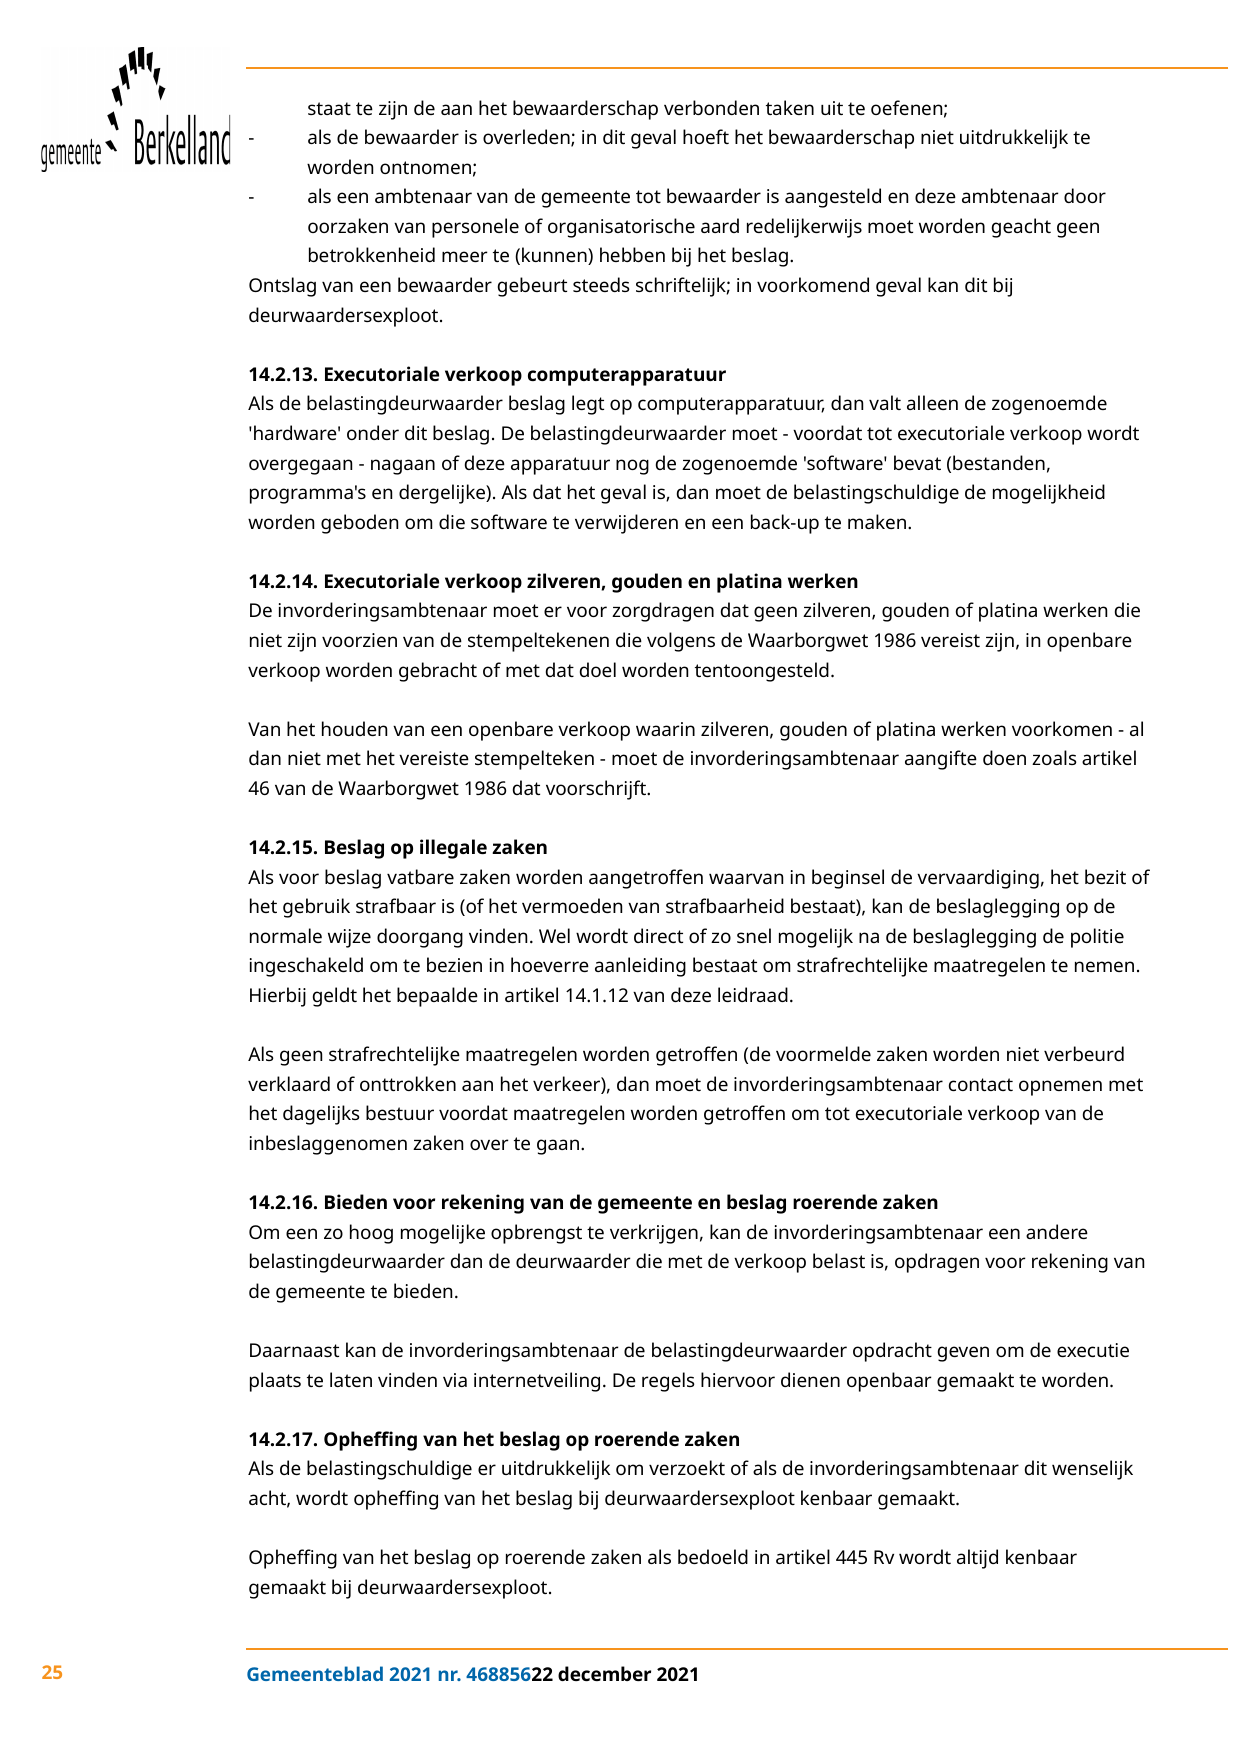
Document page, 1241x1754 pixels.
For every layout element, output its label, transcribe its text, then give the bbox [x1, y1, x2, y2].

text Als geen strafrechtelijke maatregelen worden getroffen (de voormelde zaken worden niet verbeurd verklaard of onttrokken aan het verkeer), dan moet de invorderingsambtenaar contact opnemen met het dagelijks bestuur voordat maatregelen worden getroffen om tot executoriale verkoop van de inbeslaggenomen zaken over te gaan. [248, 1041, 1152, 1156]
text 14.2.17. Opheffing van het beslag op roerende zaken [248, 1426, 1152, 1452]
text Van het houden van een openbare verkoop waarin zilveren, gouden of platina werken voorkomen - al dan niet met het vereiste stempelteken - moet de invorderingsambtenaar aangifte doen zoals artikel 46 van de Waarborgwet 1986 dat voorschrijft. [248, 716, 1152, 801]
list als de bewaarder is overleden; in dit geval hoeft het bewaarderschap niet uitdrukkelijk te worden ontnomen; [248, 124, 1152, 180]
list als een ambtenaar van de gemeente tot bewaarder is aangesteld en deze ambtenaar door oorzaken van personele of organisatorische aard redelijkerwijs moet worden geacht geen betrokkenheid meer te (kunnen) hebben bij het beslag. [248, 183, 1152, 268]
text De invorderingsambtenaar moet er voor zorgdragen dat geen zilveren, gouden of platina werken die niet zijn voorzien van de stempeltekenen die volgens de Waarborgwet 1986 vereist zijn, in openbare verkoop worden gebracht of met dat doel worden tentoongesteld. [248, 598, 1152, 683]
text 14.2.15. Beslag op illegale zaken [248, 834, 1152, 860]
list staat te zijn de aan het bewaarderschap verbonden taken uit te oefenen; [248, 95, 1152, 121]
text Als de belastingdeurwaarder beslag legt op computerapparatuur, dan valt alleen de zogenoemde 'hardware' onder dit beslag. De belastingdeurwaarder moet - voordat tot executoriale verkoop wordt overgegaan - nagaan of deze apparatuur nog de zogenoemde 'software' bevat (bestanden, programma's en dergelijke). Als dat het geval is, dan moet de belastingschuldige de mogelijkheid worden geboden om die software te verwijderen en een back-up te maken. [248, 391, 1152, 535]
picture [41, 47, 231, 172]
text 14.2.13. Executoriale verkoop computerapparatuur [248, 361, 1152, 387]
text Om een zo hoog mogelijke opbrengst te verkrijgen, kan de invorderingsambtenaar een andere belastingdeurwaarder dan de deurwaarder die met de verkoop belast is, opdragen voor rekening van de gemeente te bieden. [248, 1219, 1152, 1304]
text Als voor beslag vatbare zaken worden aangetroffen waarvan in beginsel de vervaardiging, het bezit of het gebruik strafbaar is (of het vermoeden van strafbaarheid bestaat), kan de beslaglegging op de normale wijze doorgang vinden. Wel wordt direct of zo snel mogelijk na de beslaglegging de politie ingeschakeld om te bezien in hoeverre aanleiding bestaat om strafrechtelijke maatregelen te nemen. Hierbij geldt het bepaalde in artikel 14.1.12 van deze leidraad. [248, 864, 1152, 1008]
text Opheffing van het beslag op roerende zaken als bedoeld in artikel 445 Rv wordt altijd kenbaar gemaakt bij deurwaardersexploot. [248, 1544, 1152, 1600]
text Daarnaast kan de invorderingsambtenaar de belastingdeurwaarder opdracht geven om de executie plaats te laten vinden via internetveiling. De regels hiervoor dienen openbaar gemaakt te worden. [248, 1337, 1152, 1393]
text Als de belastingschuldige er uitdrukkelijk om verzoekt of als de invorderingsambtenaar dit wenselijk acht, wordt opheffing van het beslag bij deurwaardersexploot kenbaar gemaakt. [248, 1456, 1152, 1511]
text Ontslag van een bewaarder gebeurt steeds schriftelijk; in voorkomend geval kan dit bij deurwaardersexploot. [248, 272, 1152, 328]
text 14.2.14. Executoriale verkoop zilveren, gouden en platina werken [248, 568, 1152, 594]
text 14.2.16. Bieden voor rekening van de gemeente en beslag roerende zaken [248, 1189, 1152, 1215]
